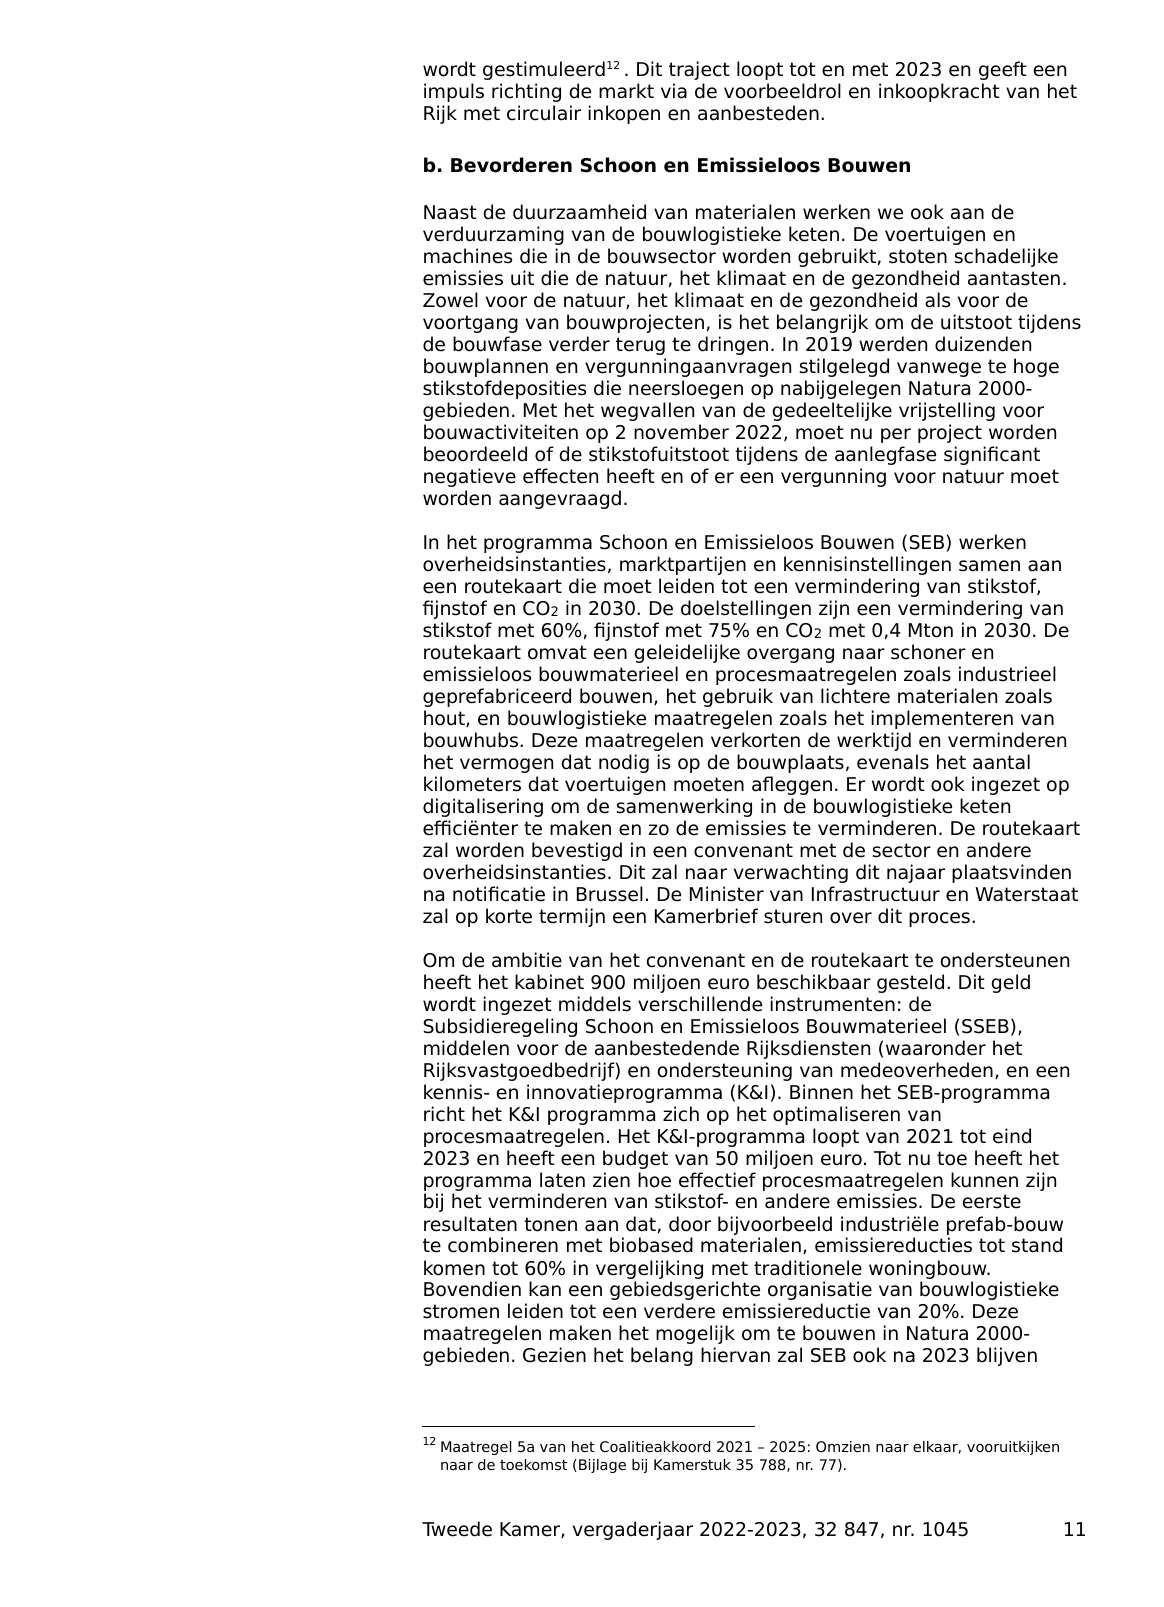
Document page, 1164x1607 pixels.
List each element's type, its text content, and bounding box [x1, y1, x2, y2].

text Naast de duurzaamheid van materialen werken we ook aan de verduurzaming van de bouwlogistieke keten. De voertuigen en machines die in de bouwsector worden gebruikt, stoten schadelijke emissies uit die de natuur, het klimaat en de gezondheid aantasten. Zowel voor de natuur, het klimaat en de gezondheid als voor de voortgang van bouwprojecten, is het belangrijk om de uitstoot tijdens de bouwfase verder terug te dringen. In 2019 werden duizenden bouwplannen en vergunningaanvragen stilgelegd vanwege te hoge stikstofdeposities die neersloegen op nabijgelegen Natura 2000-gebieden. Met het wegvallen van de gedeeltelijke vrijstelling voor bouwactiviteiten op 2 november 2022, moet nu per project worden beoordeeld of de stikstofuitstoot tijdens de aanlegfase significant negatieve effecten heeft en of er een vergunning voor natuur moet worden aangevraagd. [422, 202, 1087, 510]
text Maatregel 5a van het Coalitieakkoord 2021 – 2025: Omzien naar elkaar, vooruitkijken naar de toekomst (Bijlage bij Kamerstuk 35 788, nr. 77). [422, 1435, 1087, 1474]
subtitle b. Bevorderen Schoon en Emissieloos Bouwen [422, 155, 1087, 177]
text Om de ambitie van het convenant en de routekaart te ondersteunen heeft het kabinet 900 miljoen euro beschikbaar gesteld. Dit geld wordt ingezet middels verschillende instrumenten: de Subsidieregeling Schoon en Emissieloos Bouwmaterieel (SSEB), middelen voor de aanbestedende Rijksdiensten (waaronder het Rijksvastgoedbedrijf) en ondersteuning van medeoverheden, en een kennis- en innovatieprogramma (K&I). Binnen het SEB-programma richt het K&I programma zich op het optimaliseren van procesmaatregelen. Het K&I-programma loopt van 2021 tot eind 2023 en heeft een budget van 50 miljoen euro. Tot nu toe heeft het programma laten zien hoe effectief procesmaatregelen kunnen zijn bij het verminderen van stikstof- en andere emissies. De eerste resultaten tonen aan dat, door bijvoorbeeld industriële prefab-bouw te combineren met biobased materialen, emissiereducties tot stand komen tot 60% in vergelijking met traditionele woningbouw. Bovendien kan een gebiedsgerichte organisatie van bouwlogistieke stromen leiden tot een verdere emissiereductie van 20%. Deze maatregelen maken het mogelijk om te bouwen in Natura 2000-gebieden. Gezien het belang hiervan zal SEB ook na 2023 blijven [422, 950, 1087, 1367]
text In het programma Schoon en Emissieloos Bouwen (SEB) werken overheidsinstanties, marktpartijen en kennisinstellingen samen aan een routekaart die moet leiden tot een vermindering van stikstof, fijnstof en CO2 in 2030. De doelstellingen zijn een vermindering van stikstof met 60%, fijnstof met 75% en CO2 met 0,4 Mton in 2030. De routekaart omvat een geleidelijke overgang naar schoner en emissieloos bouwmaterieel en procesmaatregelen zoals industrieel geprefabriceerd bouwen, het gebruik van lichtere materialen zoals hout, en bouwlogistieke maatregelen zoals het implementeren van bouwhubs. Deze maatregelen verkorten de werktijd en verminderen het vermogen dat nodig is op de bouwplaats, evenals het aantal kilometers dat voertuigen moeten afleggen. Er wordt ook ingezet op digitalisering om de samenwerking in de bouwlogistieke keten efficiënter te maken en zo de emissies te verminderen. De routekaart zal worden bevestigd in een convenant met de sector en andere overheidsinstanties. Dit zal naar verwachting dit najaar plaatsvinden na notificatie in Brussel. De Minister van Infrastructuur en Waterstaat zal op korte termijn een Kamerbrief sturen over dit proces. [422, 532, 1087, 927]
text wordt gestimuleerd. Dit traject loopt tot en met 2023 en geeft een impuls richting de markt via de voorbeeldrol en inkoopkracht van het Rijk met circulair inkopen en aanbesteden. [422, 59, 1087, 125]
